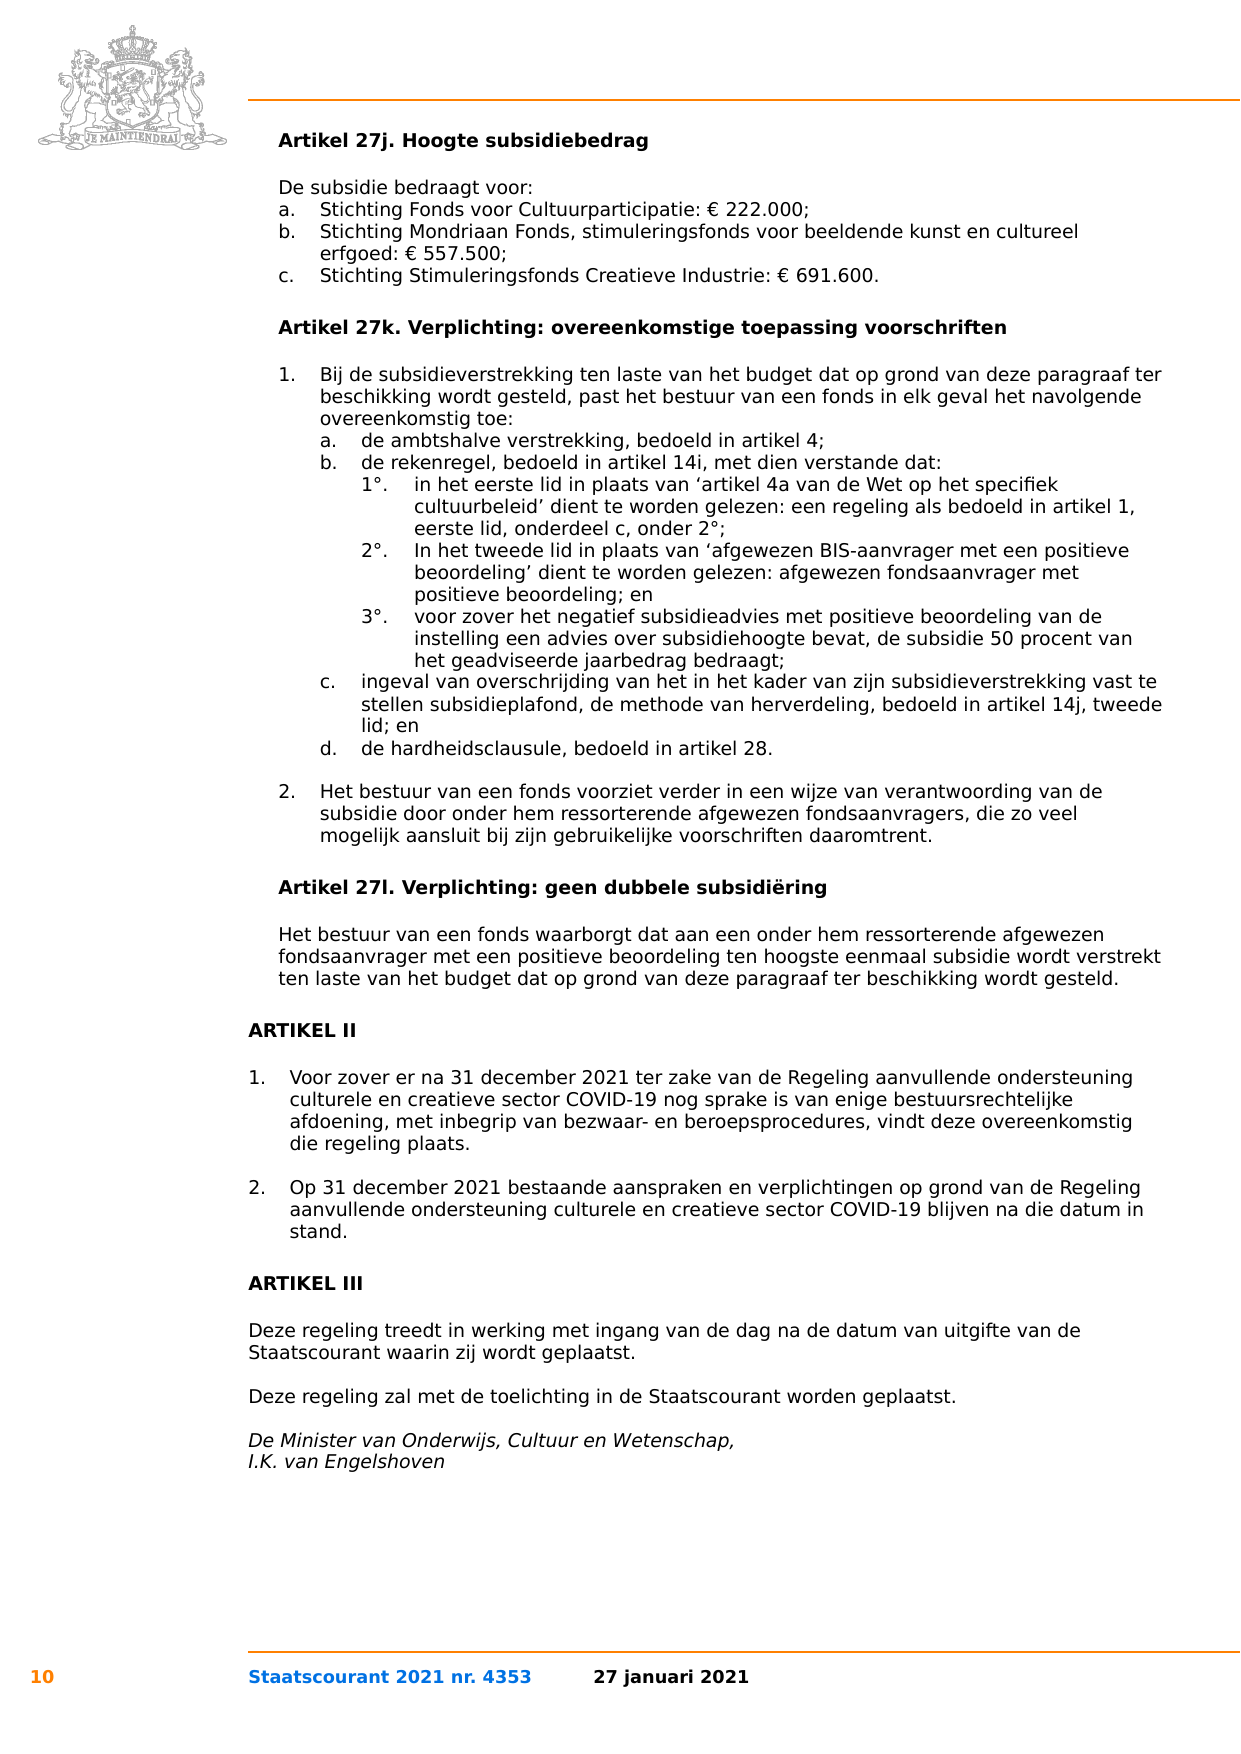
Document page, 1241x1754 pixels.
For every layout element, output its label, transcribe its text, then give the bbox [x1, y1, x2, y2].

text c. Stichting Stimuleringsfonds Creatieve Industrie: € 691.600. [278, 265, 1163, 287]
text a. de ambtshalve verstrekking, bedoeld in artikel 4; [319, 430, 1163, 452]
text Deze regeling treedt in werking met ingang van de dag na de datum van uitgifte van de Staatscourant waarin zij wordt geplaatst. [248, 1320, 1163, 1364]
text d. de hardheidsclausule, bedoeld in artikel 28. [319, 737, 1163, 759]
text b. Stichting Mondriaan Fonds, stimuleringsfonds voor beeldende kunst en cultureel erfgoed: € 557.500; [278, 221, 1163, 265]
text 2. Het bestuur van een fonds voorziet verder in een wijze van verantwoording van de subsidie door onder hem ressorterende afgewezen fondsaanvragers, die zo veel mogelijk aansluit bij zijn gebruikelijke voorschriften daaromtrent. [278, 781, 1163, 847]
subtitle ARTIKEL III [248, 1273, 1163, 1295]
text 1°. in het eerste lid in plaats van ‘artikel 4a van de Wet op het specifiek cultuurbeleid’ dient te worden gelezen: een regeling als bedoeld in artikel 1, eerste lid, onderdeel c, onder 2°; [361, 474, 1163, 539]
subtitle ARTIKEL II [248, 1020, 1163, 1042]
text Deze regeling zal met de toelichting in de Staatscourant worden geplaatst. [248, 1386, 1163, 1408]
subtitle Artikel 27j. Hoogte subsidiebedrag [278, 130, 1163, 152]
text 3°. voor zover het negatief subsidieadvies met positieve beoordeling van de instelling een advies over subsidiehoogte bevat, de subsidie 50 procent van het geadviseerde jaarbedrag bedraagt; [361, 606, 1163, 671]
picture [38, 25, 227, 150]
text 1. Voor zover er na 31 december 2021 ter zake van de Regeling aanvullende ondersteuning culturele en creatieve sector COVID-19 nog sprake is van enige bestuursrechtelijke afdoening, met inbegrip van bezwaar- en beroepsprocedures, vindt deze overeenkomstig die regeling plaats. [248, 1067, 1163, 1155]
text De subsidie bedraagt voor: [278, 177, 1163, 199]
subtitle Artikel 27l. Verplichting: geen dubbele subsidiëring [278, 877, 1163, 899]
text c. ingeval van overschrijding van het in het kader van zijn subsidieverstrekking vast te stellen subsidieplafond, de methode van herverdeling, bedoeld in artikel 14j, tweede lid; en [319, 671, 1163, 737]
text Het bestuur van een fonds waarborgt dat aan een onder hem ressorterende afgewezen fondsaanvrager met een positieve beoordeling ten hoogste eenmaal subsidie wordt verstrekt ten laste van het budget dat op grond van deze paragraaf ter beschikking wordt gesteld. [278, 924, 1163, 990]
text 2. Op 31 december 2021 bestaande aanspraken en verplichtingen op grond van de Regeling aanvullende ondersteuning culturele en creatieve sector COVID-19 blijven na die datum in stand. [248, 1177, 1163, 1243]
text De Minister van Onderwijs, Cultuur en Wetenschap, I.K. van Engelshoven [248, 1429, 1163, 1473]
text a. Stichting Fonds voor Cultuurparticipatie: € 222.000; [278, 199, 1163, 221]
text b. de rekenregel, bedoeld in artikel 14i, met dien verstande dat: [319, 452, 1163, 474]
text 1. Bij de subsidieverstrekking ten laste van het budget dat op grond van deze paragraaf ter beschikking wordt gesteld, past het bestuur van een fonds in elk geval het navolgende overeenkomstig toe: [278, 364, 1163, 430]
text 2°. In het tweede lid in plaats van ‘afgewezen BIS-aanvrager met een positieve beoordeling’ dient te worden gelezen: afgewezen fondsaanvrager met positieve beoordeling; en [361, 539, 1163, 606]
subtitle Artikel 27k. Verplichting: overeenkomstige toepassing voorschriften [278, 317, 1163, 339]
